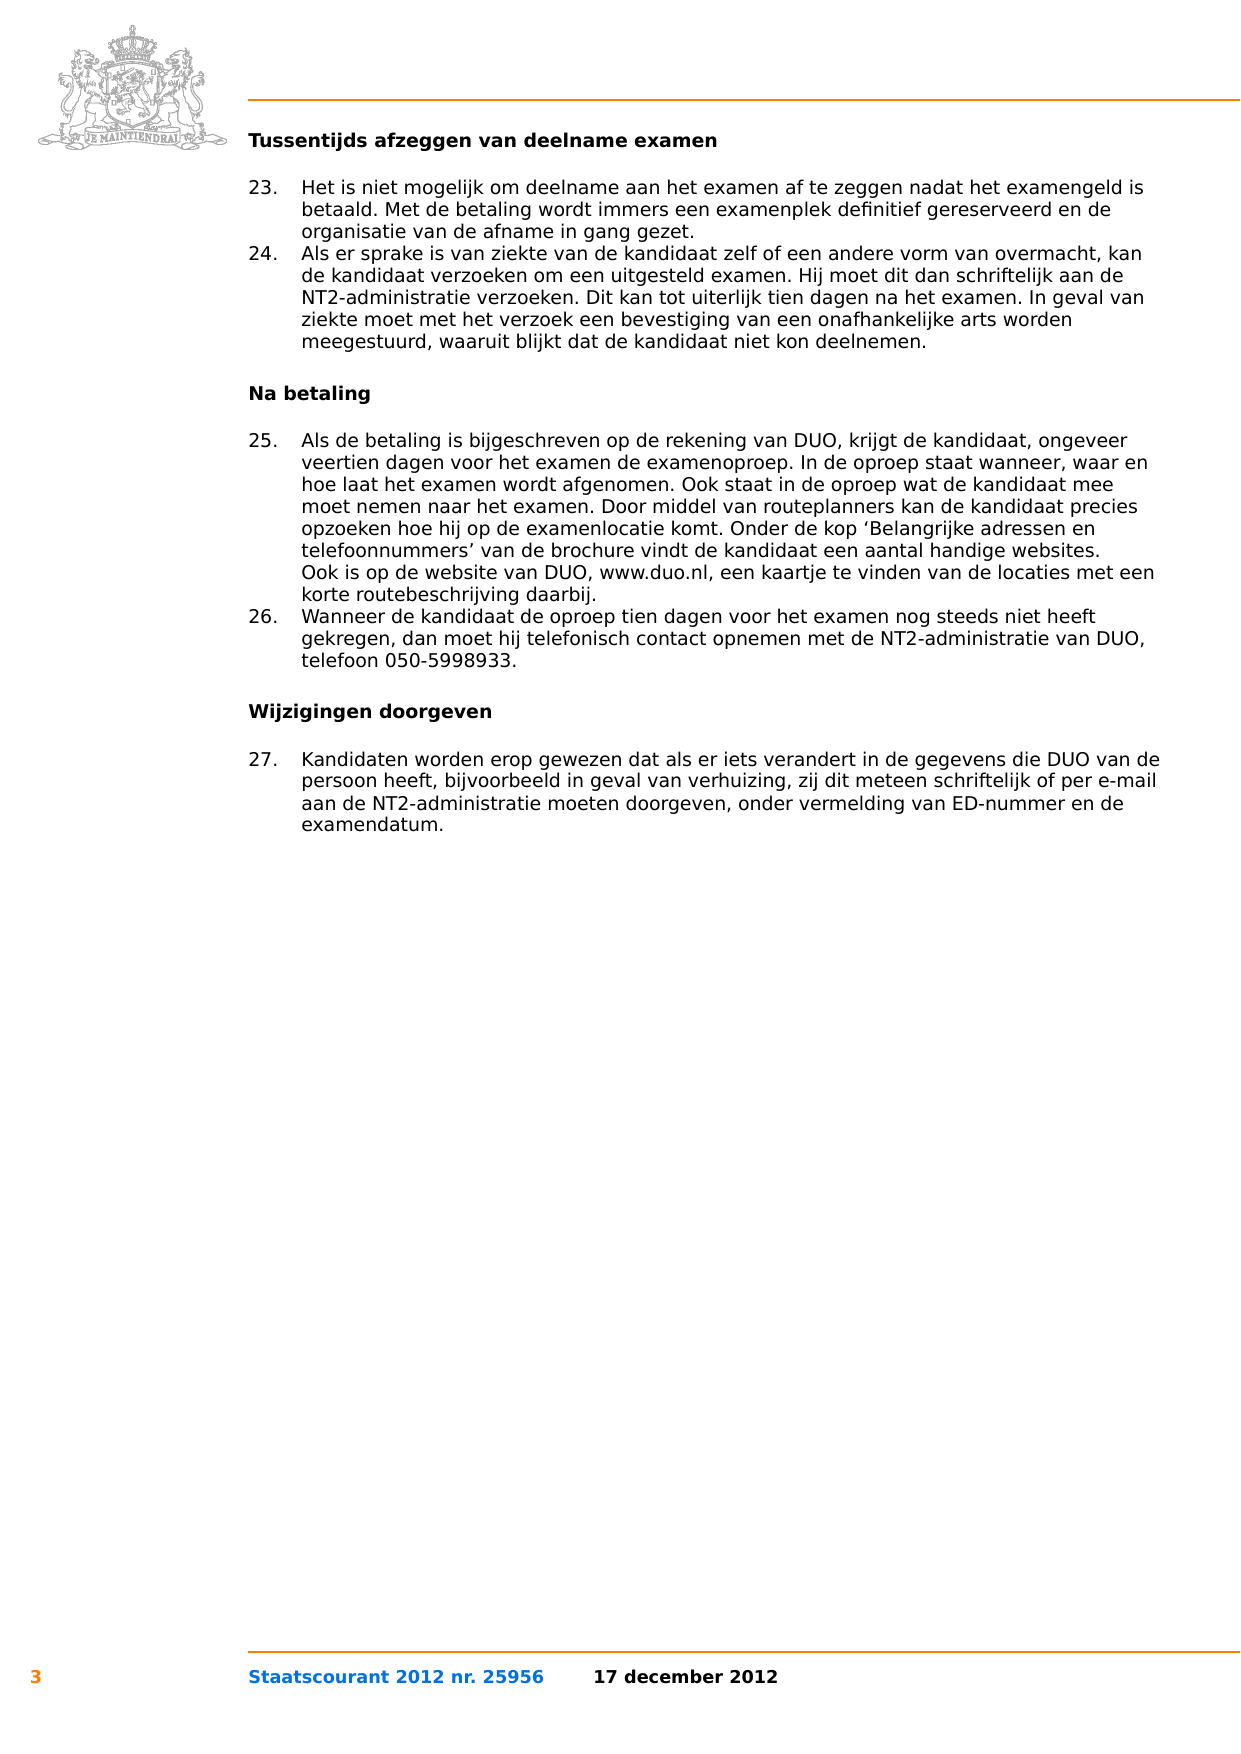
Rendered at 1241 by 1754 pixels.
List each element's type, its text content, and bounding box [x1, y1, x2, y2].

text 24. Als er sprake is van ziekte van de kandidaat zelf of een andere vorm van overmacht, kan de kandidaat verzoeken om een uitgesteld examen. Hij moet dit dan schriftelijk aan de NT2-administratie verzoeken. Dit kan tot uiterlijk tien dagen na het examen. In geval van ziekte moet met het verzoek een bevestiging van een onafhankelijke arts worden meegestuurd, waaruit blijkt dat de kandidaat niet kon deelnemen. [248, 243, 1163, 353]
text 23. Het is niet mogelijk om deelname aan het examen af te zeggen nadat het examengeld is betaald. Met de betaling wordt immers een examenplek definitief gereserveerd en de organisatie van de afname in gang gezet. [248, 177, 1163, 243]
subtitle Wijzigingen doorgeven [248, 701, 1163, 723]
text Ook is op de website van DUO, www.duo.nl, een kaartje te vinden van de locaties met een korte routebeschrijving daarbij. [301, 562, 1163, 606]
picture [38, 25, 227, 150]
subtitle Na betaling [248, 383, 1163, 405]
text 26. Wanneer de kandidaat de oproep tien dagen voor het examen nog steeds niet heeft gekregen, dan moet hij telefonisch contact opnemen met de NT2-administratie van DUO, telefoon 050-5998933. [248, 606, 1163, 671]
subtitle Tussentijds afzeggen van deelname examen [248, 130, 1163, 152]
text 25. Als de betaling is bijgeschreven op de rekening van DUO, krijgt de kandidaat, ongeveer veertien dagen voor het examen de examenoproep. In de oproep staat wanneer, waar en hoe laat het examen wordt afgenomen. Ook staat in de oproep wat de kandidaat mee moet nemen naar het examen. Door middel van routeplanners kan de kandidaat precies opzoeken hoe hij op de examenlocatie komt. Onder de kop ‘Belangrijke adressen en telefoonnummers’ van de brochure vindt de kandidaat een aantal handige websites. [248, 430, 1163, 562]
text 27. Kandidaten worden erop gewezen dat als er iets verandert in de gegevens die DUO van de persoon heeft, bijvoorbeeld in geval van verhuizing, zij dit meteen schriftelijk of per e-mail aan de NT2-administratie moeten doorgeven, onder vermelding van ED-nummer en de examendatum. [248, 748, 1163, 836]
